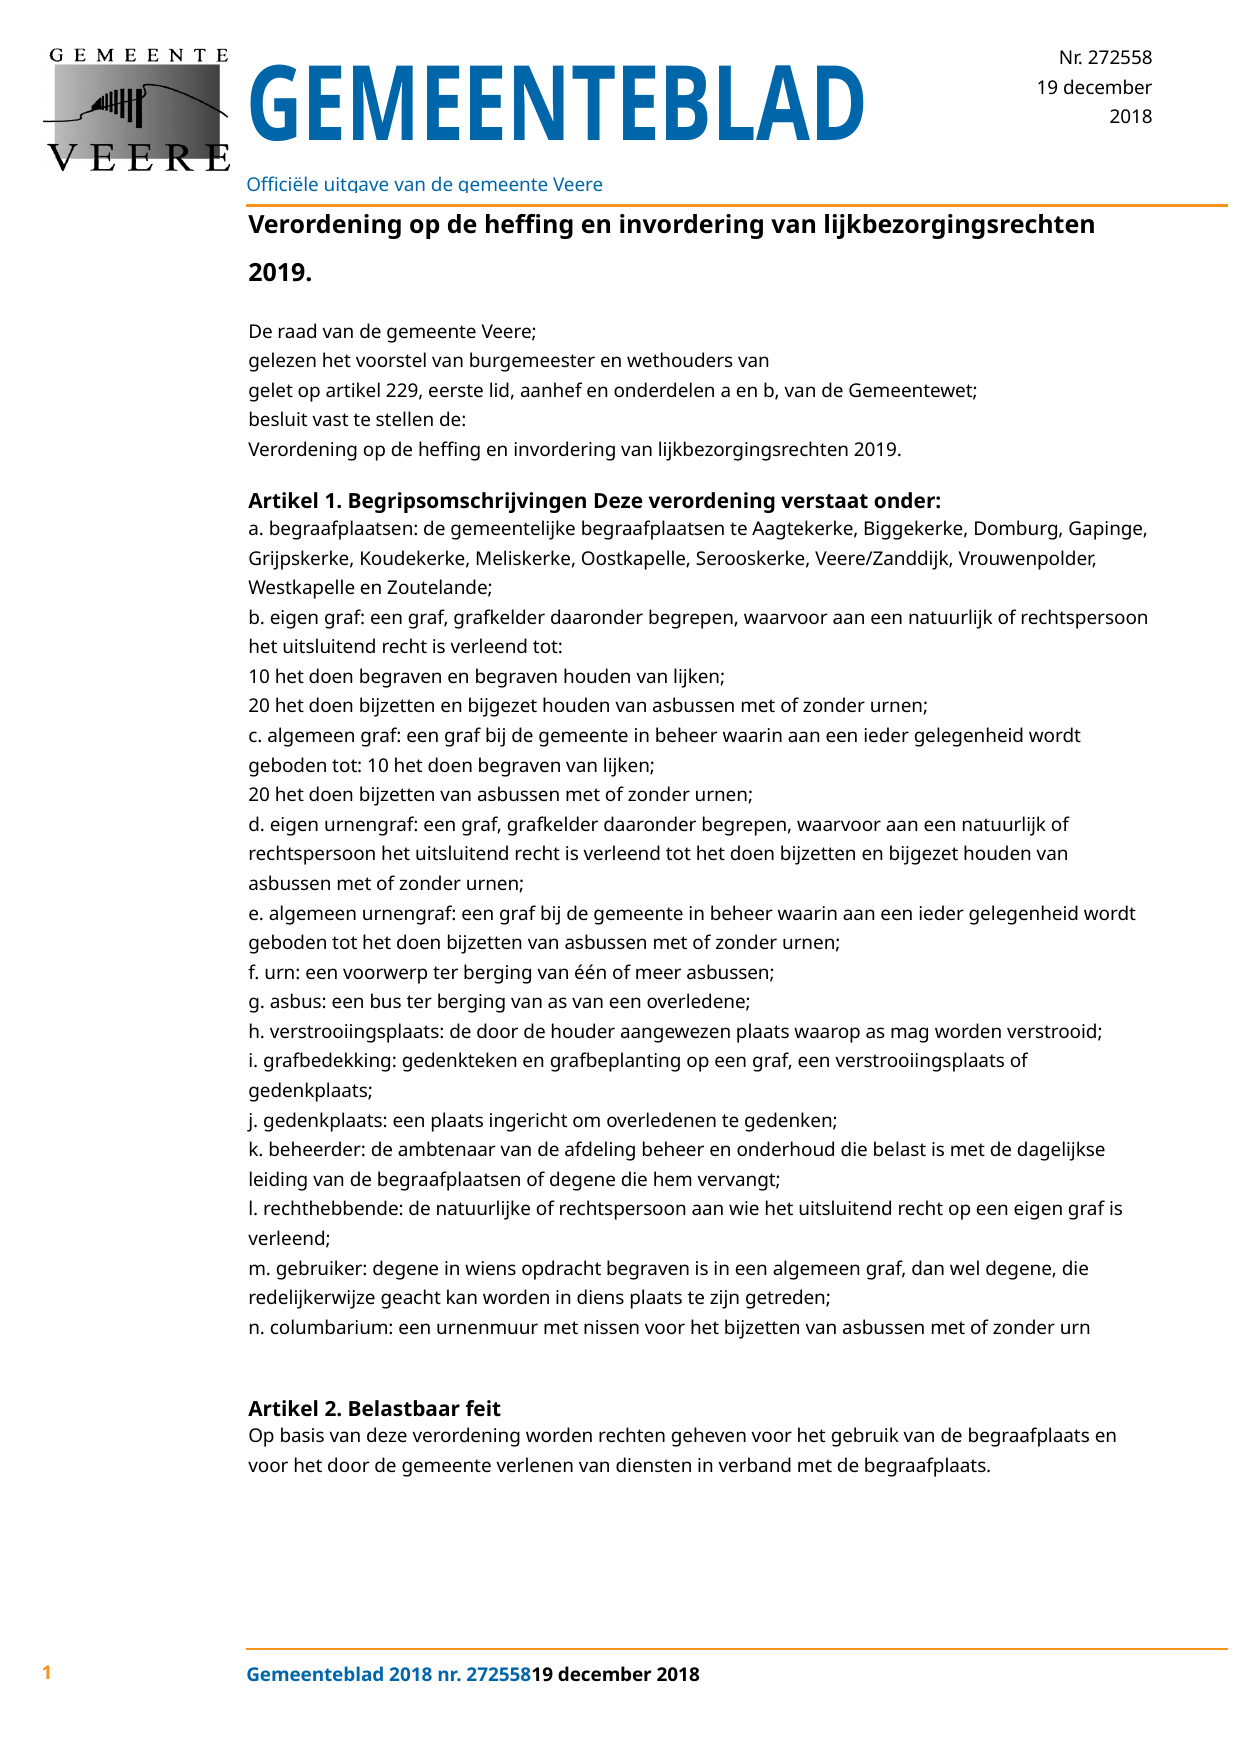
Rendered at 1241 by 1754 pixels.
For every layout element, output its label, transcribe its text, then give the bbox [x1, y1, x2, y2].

text f. urn: een voorwerp ter berging van één of meer asbussen; [248, 959, 1152, 984]
text gelet op artikel 229, eerste lid, aanhef en onderdelen a en b, van de Gemeentewet; [248, 377, 1152, 403]
text h. verstrooiingsplaats: de door de houder aangewezen plaats waarop as mag worden verstrooid; [248, 1018, 1152, 1044]
text a. begraafplaatsen: de gemeentelijke begraafplaatsen te Aagtekerke, Biggekerke, Domburg, Gapinge, Grijpskerke, Koudekerke, Meliskerke, Oostkapelle, Serooskerke, Veere/Zanddijk, Vrouwenpolder, Westkapelle en Zoutelande; [248, 515, 1152, 600]
picture [41, 47, 231, 172]
text Verordening op de heffing en invordering van lijkbezorgingsrechten 2019. [248, 207, 1152, 288]
text Verordening op de heffing en invordering van lijkbezorgingsrechten 2019. [248, 436, 1152, 462]
text e. algemeen urnengraf: een graf bij de gemeente in beheer waarin aan een ieder gelegenheid wordt geboden tot het doen bijzetten van asbussen met of zonder urnen; [248, 900, 1152, 955]
text De raad van de gemeente Veere; [248, 318, 1152, 344]
text c. algemeen graf: een graf bij de gemeente in beheer waarin aan een ieder gelegenheid wordt geboden tot: 10 het doen begraven van lijken; [248, 722, 1152, 777]
text Artikel 1. Begripsomschrijvingen Deze verordening verstaat onder: [248, 487, 1152, 515]
text n. columbarium: een urnenmuur met nissen voor het bijzetten van asbussen met of zonder urn [248, 1314, 1152, 1339]
text 20 het doen bijzetten van asbussen met of zonder urnen; [248, 781, 1152, 807]
text 10 het doen begraven en begraven houden van lijken; [248, 663, 1152, 689]
text i. grafbedekking: gedenkteken en grafbeplanting op een graf, een verstrooiingsplaats of gedenkplaats; [248, 1048, 1152, 1103]
text g. asbus: een bus ter berging van as van een overledene; [248, 988, 1152, 1014]
text k. beheerder: de ambtenaar van de afdeling beheer en onderhoud die belast is met de dagelijkse leiding van de begraafplaatsen of degene die hem vervangt; [248, 1136, 1152, 1192]
text 20 het doen bijzetten en bijgezet houden van asbussen met of zonder urnen; [248, 693, 1152, 718]
text d. eigen urnengraf: een graf, grafkelder daaronder begrepen, waarvoor aan een natuurlijk of rechtspersoon het uitsluitend recht is verleend tot het doen bijzetten en bijgezet houden van asbussen met of zonder urnen; [248, 811, 1152, 896]
text besluit vast te stellen de: [248, 407, 1152, 432]
text gelezen het voorstel van burgemeester en wethouders van [248, 347, 1152, 373]
text Op basis van deze verordening worden rechten geheven voor het gebruik van de begraafplaats en voor het door de gemeente verlenen van diensten in verband met de begraafplaats. [248, 1422, 1152, 1478]
text b. eigen graf: een graf, grafkelder daaronder begrepen, waarvoor aan een natuurlijk of rechtspersoon het uitsluitend recht is verleend tot: [248, 604, 1152, 659]
text m. gebruiker: degene in wiens opdracht begraven is in een algemeen graf, dan wel degene, die redelijkerwijze geacht kan worden in diens plaats te zijn getreden; [248, 1255, 1152, 1310]
text Artikel 2. Belastbaar feit [248, 1394, 1152, 1422]
text j. gedenkplaats: een plaats ingericht om overledenen te gedenken; [248, 1107, 1152, 1132]
text l. rechthebbende: de natuurlijke of rechtspersoon aan wie het uitsluitend recht op een eigen graf is verleend; [248, 1196, 1152, 1251]
